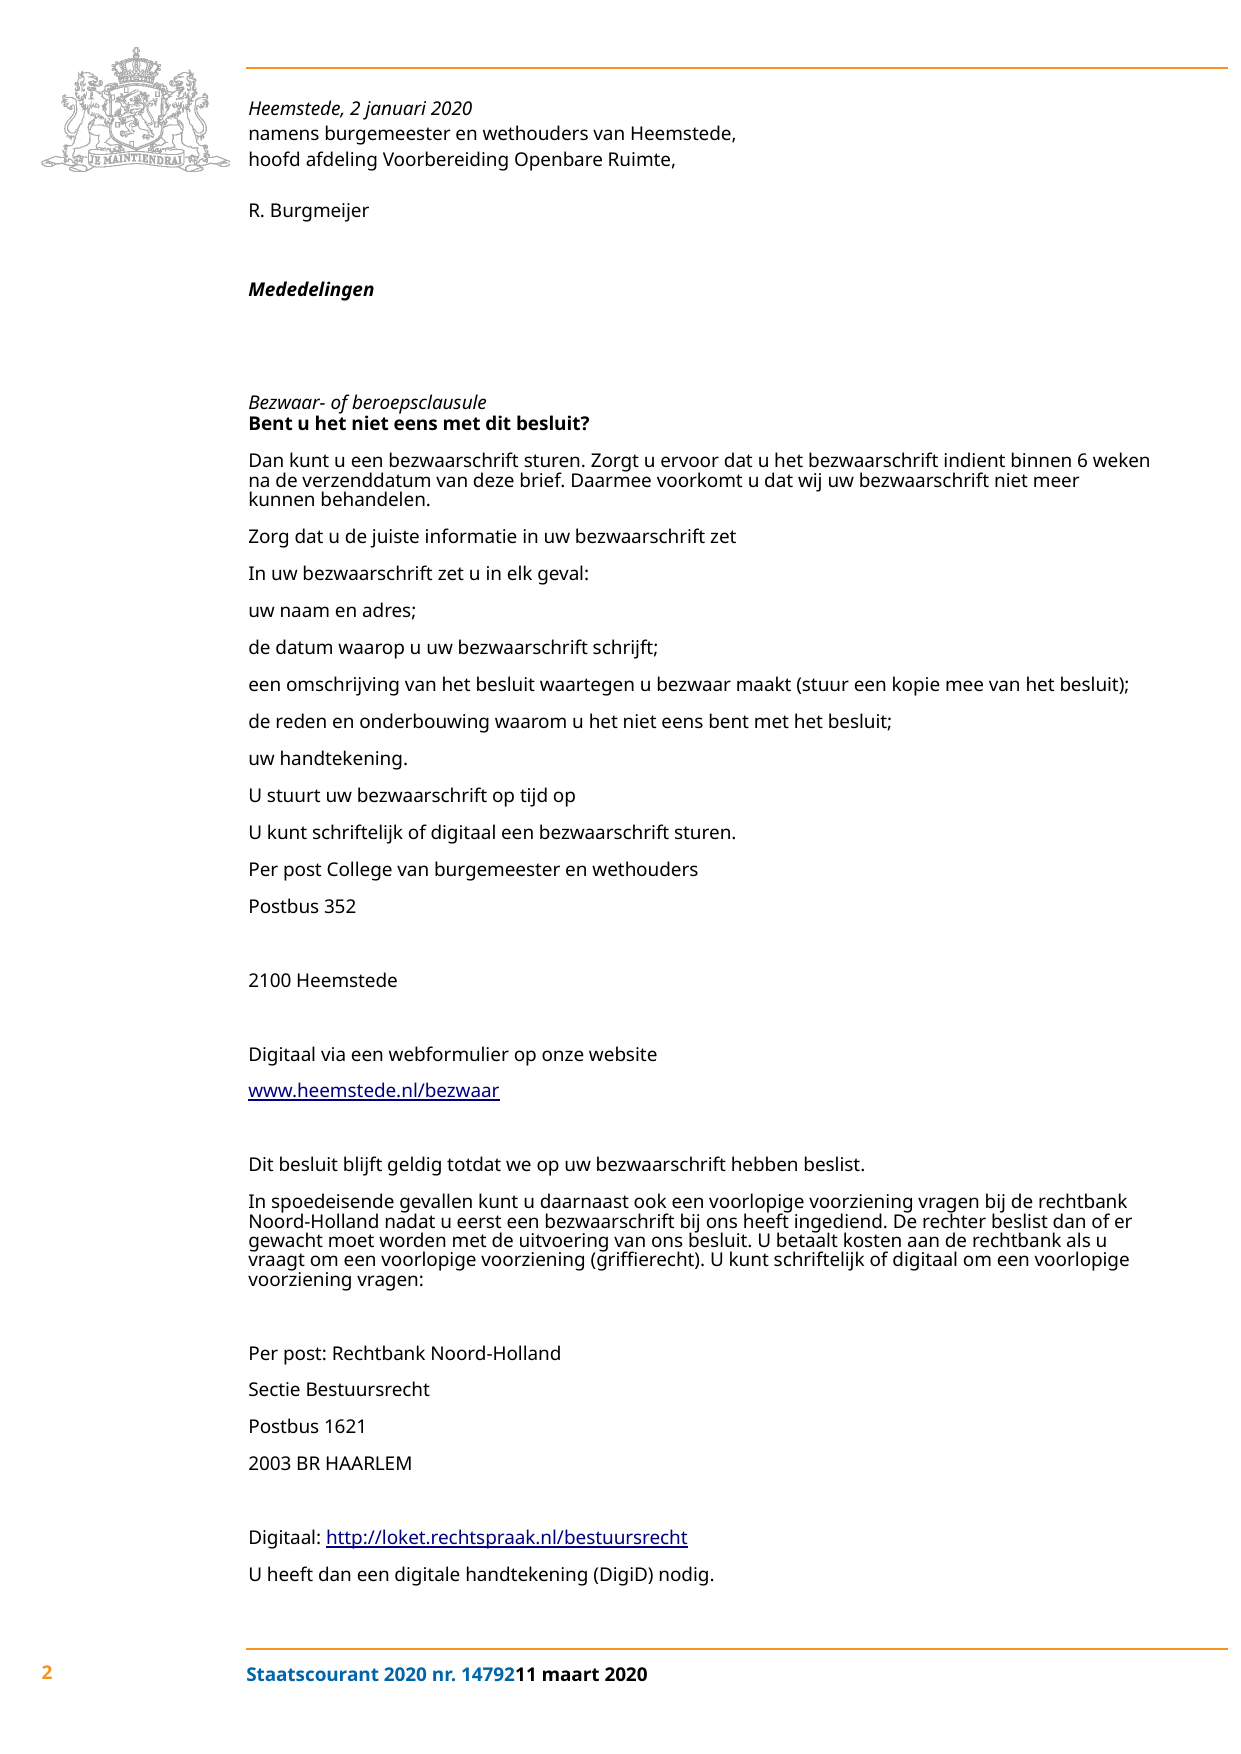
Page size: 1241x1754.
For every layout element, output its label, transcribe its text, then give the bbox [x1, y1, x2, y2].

text Heemstede, 2 januari 2020 [248, 95, 1152, 121]
text U kunt schriftelijk of digitaal een bezwaarschrift sturen. [248, 824, 1152, 843]
text uw naam en adres; [248, 602, 1152, 621]
text hoofd afdeling Voorbereiding Openbare Ruimte, [248, 146, 1152, 172]
text Digitaal: http://loket.rechtspraak.nl/bestuursrecht [248, 1529, 1152, 1549]
text Dit besluit blijft geldig totdat we op uw bezwaarschrift hebben beslist. [248, 1156, 1152, 1176]
text U stuurt uw bezwaarschrift op tijd op [248, 787, 1152, 806]
text In uw bezwaarschrift zet u in elk geval: [248, 565, 1152, 584]
text Mededelingen [248, 276, 1152, 302]
text de reden en onderbouwing waarom u het niet eens bent met het besluit; [248, 713, 1152, 732]
text In spoedeisende gevallen kunt u daarnaast ook een voorlopige voorziening vragen bij de rechtbank Noord-Holland nadat u eerst een bezwaarschrift bij ons heeft ingediend. De rechter beslist dan of er gewacht moet worden met de uitvoering van ons besluit. U betaalt kosten aan de rechtbank als u vraagt om een voorlopige voorziening (griffierecht). U kunt schriftelijk of digitaal om een voorlopige voorziening vragen: [248, 1193, 1152, 1290]
text Bent u het niet eens met dit besluit? [248, 415, 1152, 434]
text Per post: Rechtbank Noord-Holland [248, 1344, 1152, 1364]
text R. Burgmeijer [248, 198, 1152, 223]
text Sectie Bestuursrecht [248, 1381, 1152, 1401]
text namens burgemeester en wethouders van Heemstede, [248, 121, 1152, 146]
text een omschrijving van het besluit waartegen u bezwaar maakt (stuur een kopie mee van het besluit); [248, 676, 1152, 695]
text Digitaal via een webformulier op onze website [248, 1046, 1152, 1065]
text de datum waarop u uw bezwaarschrift schrijft; [248, 639, 1152, 658]
text 2003 BR HAARLEM [248, 1455, 1152, 1475]
text uw handtekening. [248, 750, 1152, 769]
text Zorg dat u de juiste informatie in uw bezwaarschrift zet [248, 528, 1152, 547]
text Dan kunt u een bezwaarschrift sturen. Zorgt u ervoor dat u het bezwaarschrift indient binnen 6 weken na de verzenddatum van deze brief. Daarmee voorkomt u dat wij uw bezwaarschrift niet meer kunnen behandelen. [248, 452, 1152, 510]
text U heeft dan een digitale handtekening (DigiD) nodig. [248, 1566, 1152, 1586]
text Postbus 1621 [248, 1418, 1152, 1438]
text Postbus 352 [248, 898, 1152, 917]
text Per post College van burgemeester en wethouders [248, 861, 1152, 880]
text www.heemstede.nl/bezwaar [248, 1082, 1152, 1102]
picture [41, 47, 231, 172]
text 2100 Heemstede [248, 972, 1152, 991]
text Bezwaar- of beroepsclausule [248, 389, 1152, 415]
